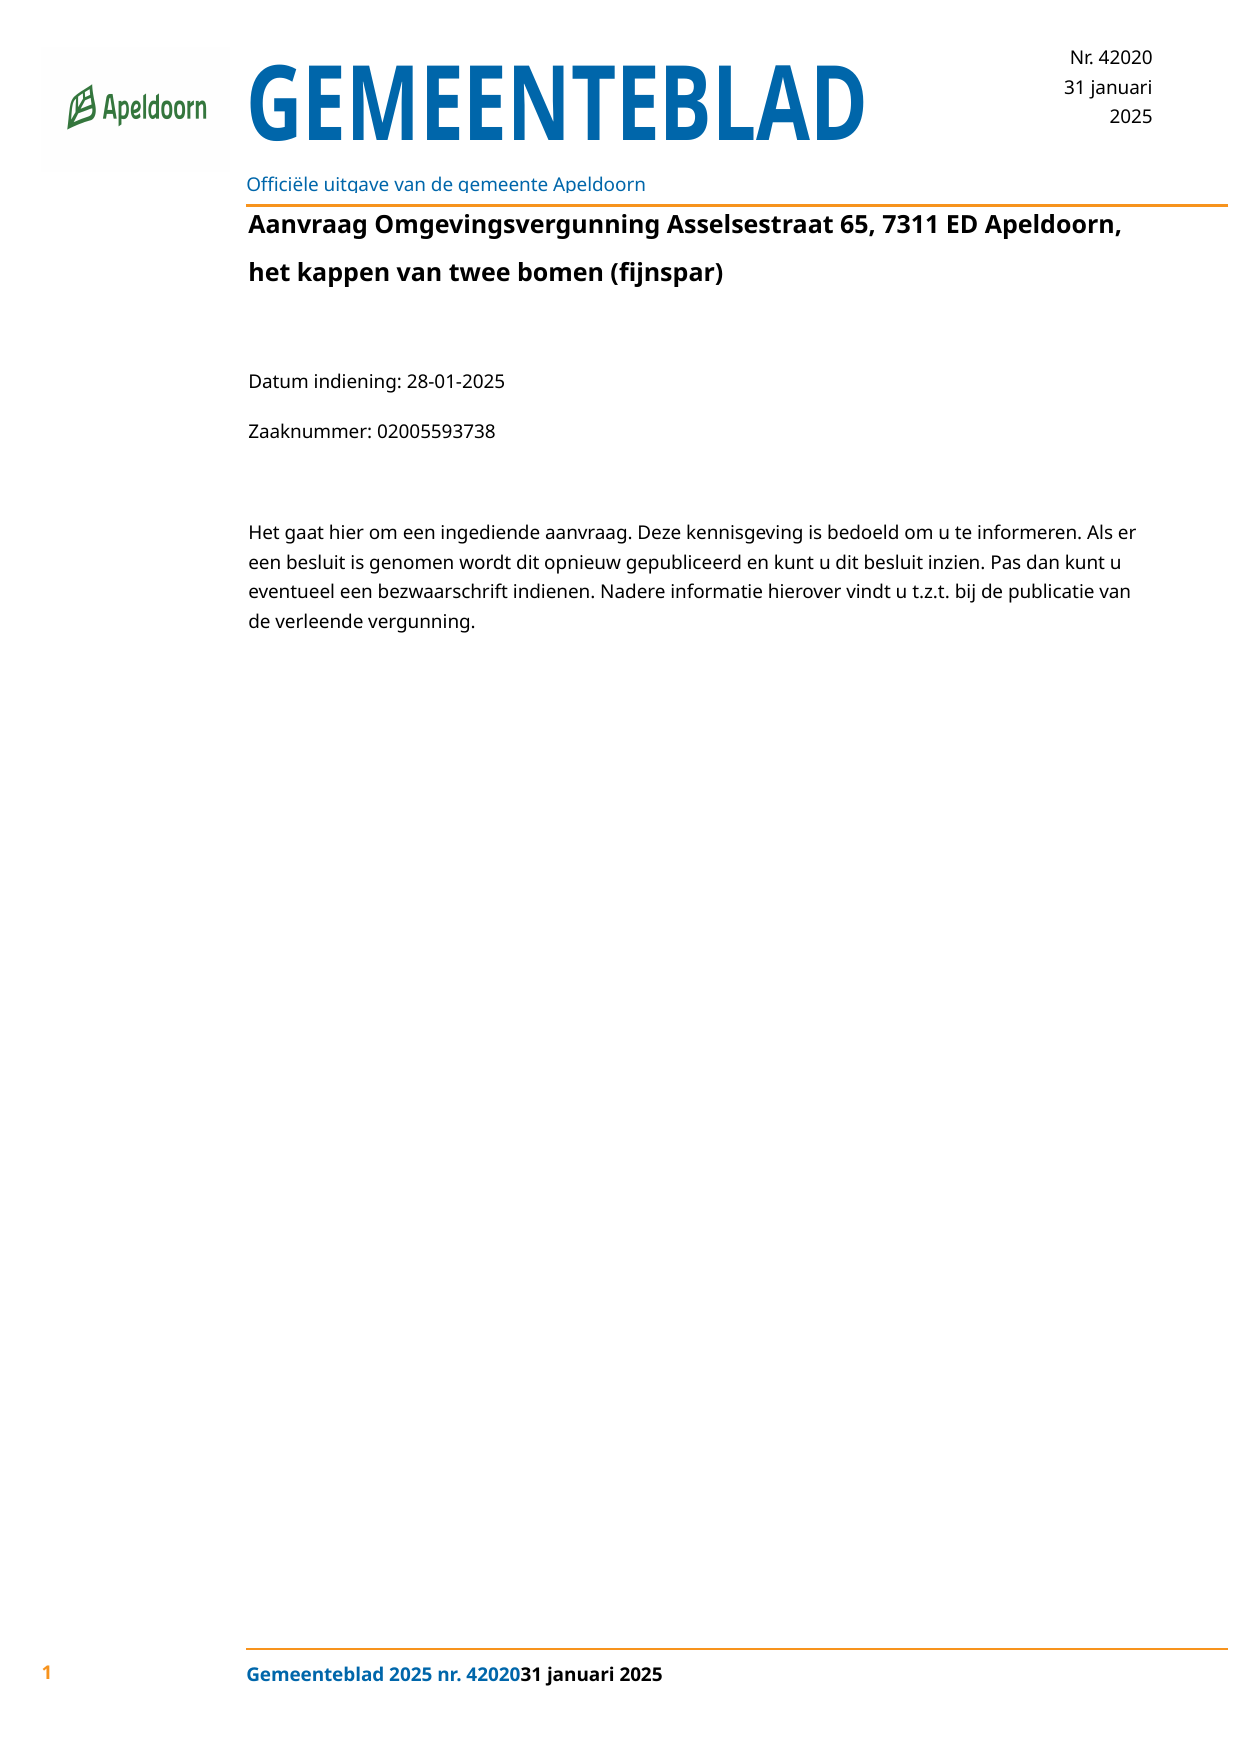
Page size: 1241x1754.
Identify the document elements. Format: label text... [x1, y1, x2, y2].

text Zaaknummer: 02005593738 [248, 419, 1152, 444]
text Het gaat hier om een ingediende aanvraag. Deze kennisgeving is bedoeld om u te informeren. Als er een besluit is genomen wordt dit opnieuw gepubliceerd en kunt u dit besluit inzien. Pas dan kunt u eventueel een bezwaarschrift indienen. Nadere informatie hierover vindt u t.z.t. bij de publicatie van de verleende vergunning. [248, 519, 1152, 634]
text Datum indiening: 28-01-2025 [248, 368, 1152, 394]
picture [41, 47, 231, 172]
text Aanvraag Omgevingsvergunning Asselsestraat 65, 7311 ED Apeldoorn, het kappen van twee bomen (fijnspar) [248, 207, 1152, 288]
